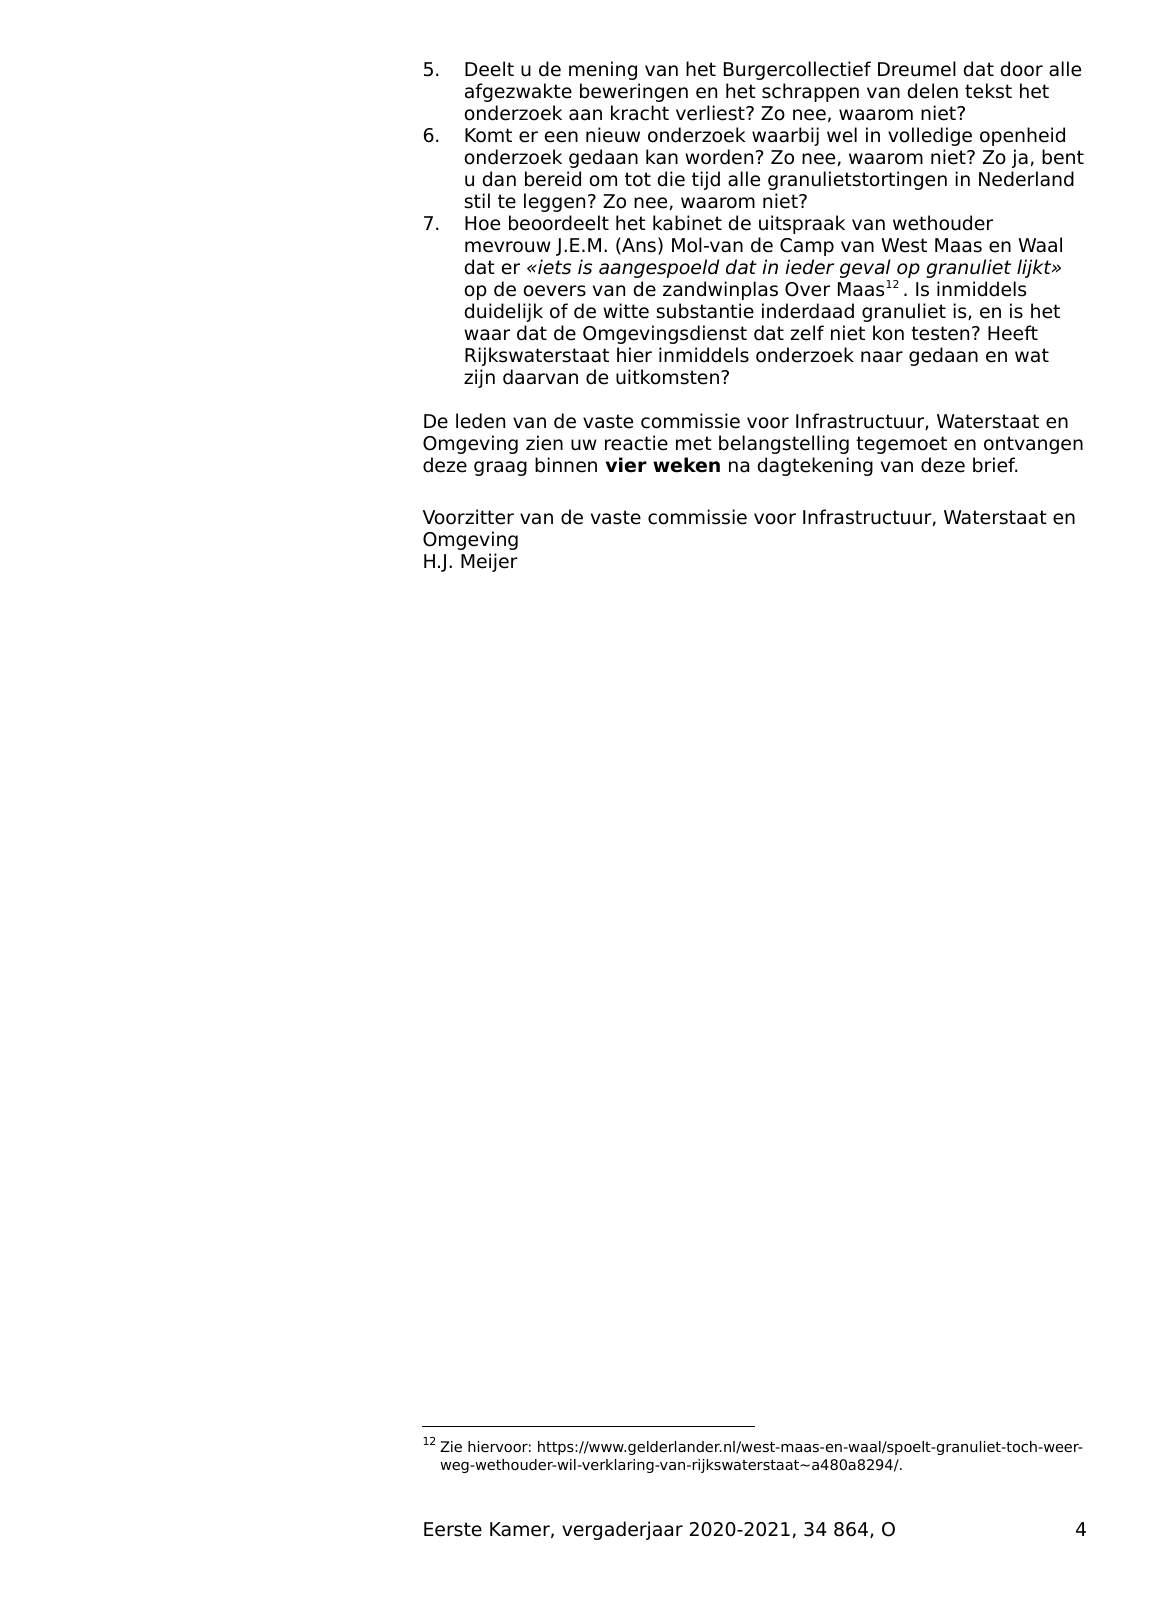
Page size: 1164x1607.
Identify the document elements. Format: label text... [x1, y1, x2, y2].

text De leden van de vaste commissie voor Infrastructuur, Waterstaat en Omgeving zien uw reactie met belangstelling tegemoet en ontvangen deze graag binnen vier weken na dagtekening van deze brief. [422, 411, 1087, 477]
text 7. Hoe beoordeelt het kabinet de uitspraak van wethouder mevrouw J.E.M. (Ans) Mol-van de Camp van West Maas en Waal dat er «iets is aangespoeld dat in ieder geval op granuliet lijkt» op de oevers van de zandwinplas Over Maas. Is inmiddels duidelijk of de witte substantie inderdaad granuliet is, en is het waar dat de Omgevingsdienst dat zelf niet kon testen? Heeft Rijkswaterstaat hier inmiddels onderzoek naar gedaan en wat zijn daarvan de uitkomsten? [422, 213, 1087, 389]
text Zie hiervoor: https://www.gelderlander.nl/west-maas-en-waal/spoelt-granuliet-toch-weer-weg-wethouder-wil-verklaring-van-rijkswaterstaat~a480a8294/. [422, 1435, 1087, 1474]
text 5. Deelt u de mening van het Burgercollectief Dreumel dat door alle afgezwakte beweringen en het schrappen van delen tekst het onderzoek aan kracht verliest? Zo nee, waarom niet? [422, 59, 1087, 125]
text 6. Komt er een nieuw onderzoek waarbij wel in volledige openheid onderzoek gedaan kan worden? Zo nee, waarom niet? Zo ja, bent u dan bereid om tot die tijd alle granulietstortingen in Nederland stil te leggen? Zo nee, waarom niet? [422, 125, 1087, 213]
text Voorzitter van de vaste commissie voor Infrastructuur, Waterstaat en Omgeving H.J. Meijer [422, 507, 1087, 573]
